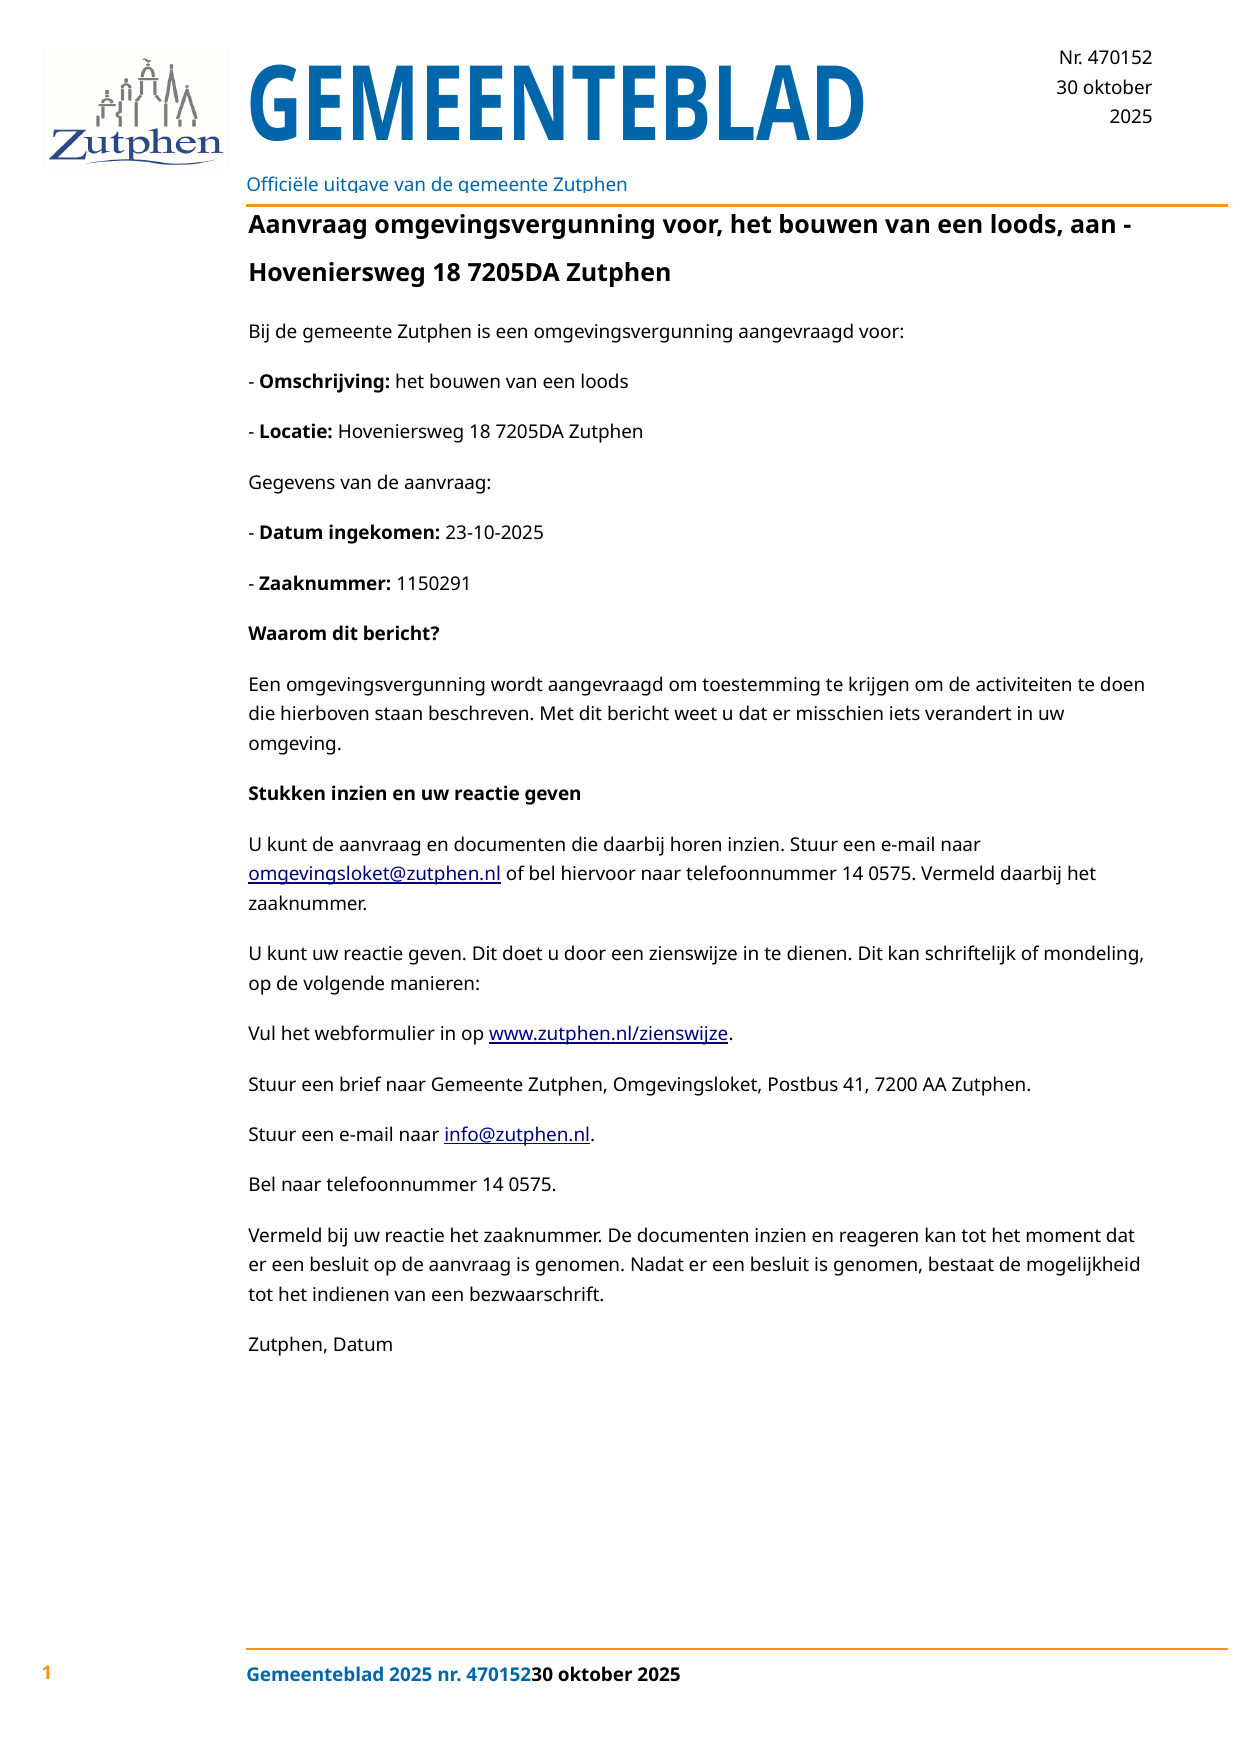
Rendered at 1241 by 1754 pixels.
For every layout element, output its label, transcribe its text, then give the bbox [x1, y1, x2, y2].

text Vermeld bij uw reactie het zaaknummer. De documenten inzien en reageren kan tot het moment dat er een besluit op de aanvraag is genomen. Nadat er een besluit is genomen, bestaat de mogelijkheid tot het indienen van een bezwaarschrift. [248, 1222, 1152, 1307]
text U kunt de aanvraag en documenten die daarbij horen inzien. Stuur een e-mail naar omgevingsloket@zutphen.nl of bel hiervoor naar telefoonnummer 14 0575. Vermeld daarbij het zaaknummer. [248, 831, 1152, 916]
text Een omgevingsvergunning wordt aangevraagd om toestemming te krijgen om de activiteiten te doen die hierboven staan beschreven. Met dit bericht weet u dat er misschien iets verandert in uw omgeving. [248, 671, 1152, 756]
text - Omschrijving: het bouwen van een loods [248, 368, 1152, 394]
text - Datum ingekomen: 23-10-2025 [248, 519, 1152, 545]
text Stukken inzien en uw reactie geven [248, 780, 1152, 806]
text - Locatie: Hoveniersweg 18 7205DA Zutphen [248, 419, 1152, 444]
text Aanvraag omgevingsvergunning voor, het bouwen van een loods, aan -Hoveniersweg 18 7205DA Zutphen [248, 207, 1152, 288]
text Stuur een brief naar Gemeente Zutphen, Omgevingsloket, Postbus 41, 7200 AA Zutphen. [248, 1071, 1152, 1097]
text Zutphen, Datum [248, 1332, 1152, 1357]
text Bij de gemeente Zutphen is een omgevingsvergunning aangevraagd voor: [248, 318, 1152, 344]
text Stuur een e-mail naar info@zutphen.nl. [248, 1121, 1152, 1147]
text Waarom dit bericht? [248, 620, 1152, 646]
text Bel naar telefoonnummer 14 0575. [248, 1172, 1152, 1197]
text - Zaaknummer: 1150291 [248, 570, 1152, 596]
text Gegevens van de aanvraag: [248, 469, 1152, 495]
text U kunt uw reactie geven. Dit doet u door een zienswijze in te dienen. Dit kan schriftelijk of mondeling, op de volgende manieren: [248, 940, 1152, 996]
text Vul het webformulier in op www.zutphen.nl/zienswijze. [248, 1020, 1152, 1046]
picture [41, 47, 231, 172]
